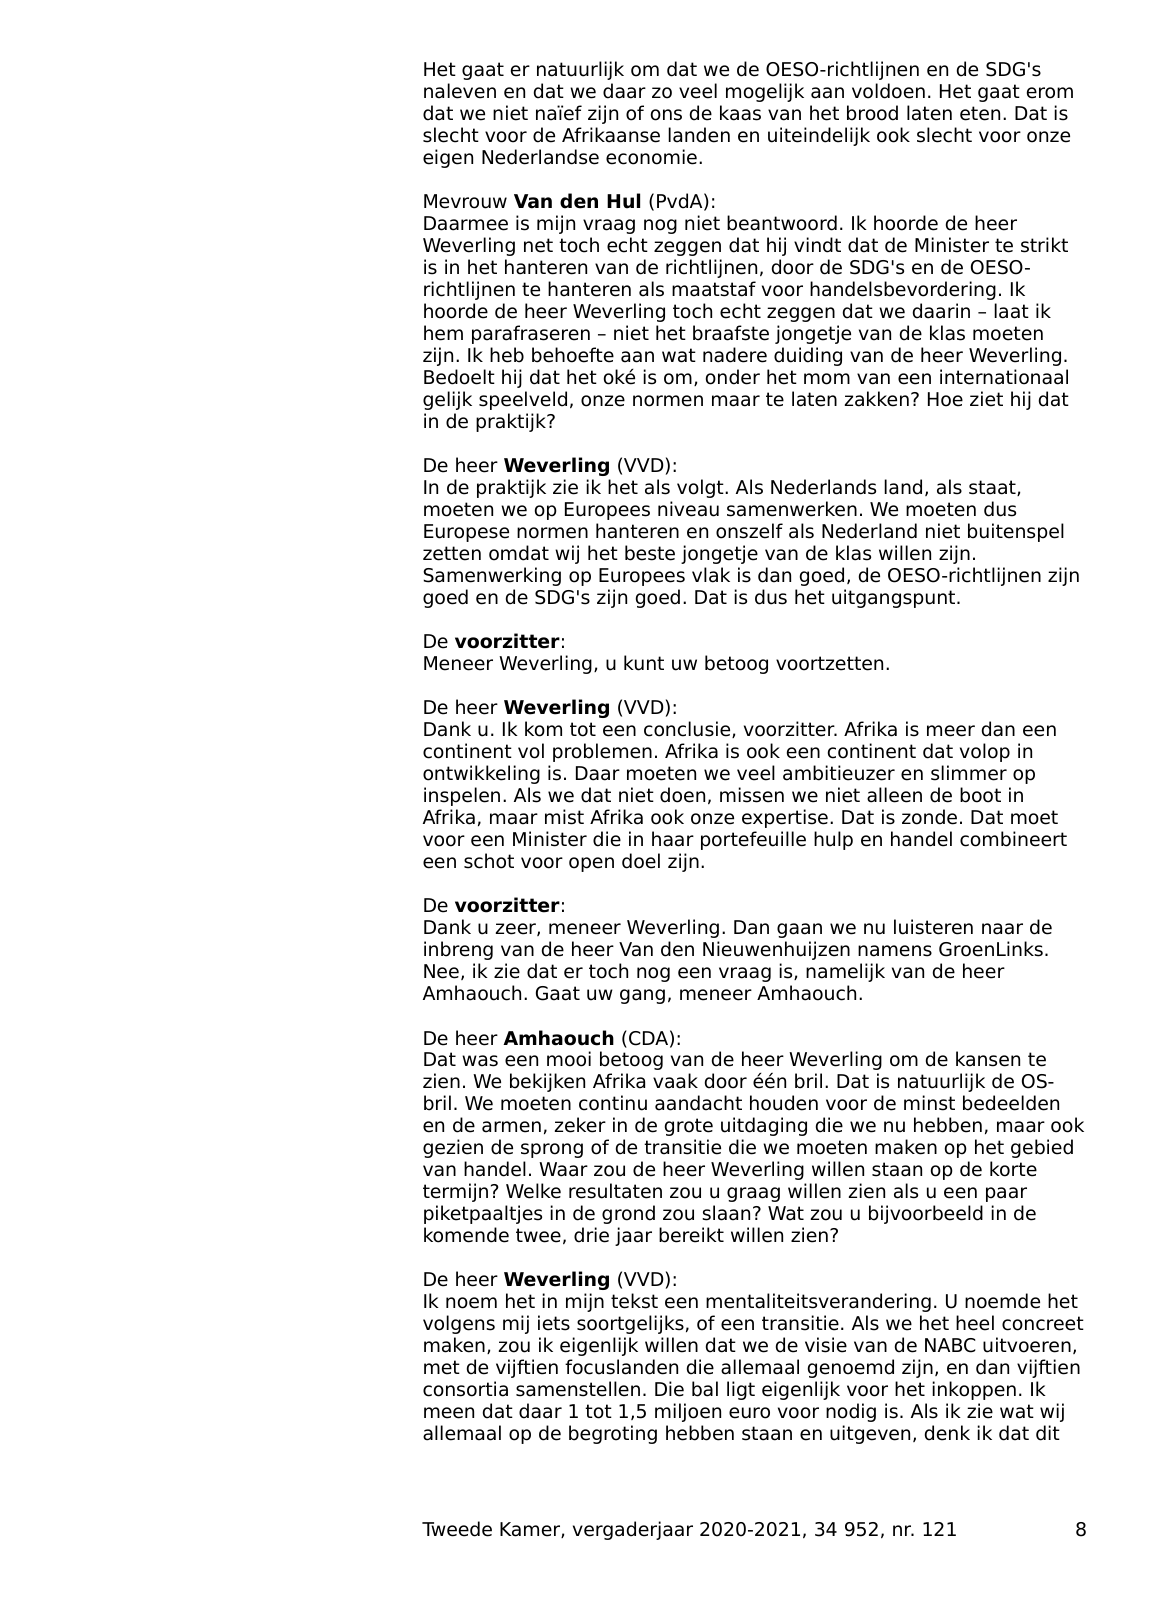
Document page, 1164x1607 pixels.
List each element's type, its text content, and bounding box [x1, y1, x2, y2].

text Mevrouw Van den Hul (PvdA): [422, 191, 1087, 213]
text Daarmee is mijn vraag nog niet beantwoord. Ik hoorde de heer Weverling net toch echt zeggen dat hij vindt dat de Minister te strikt is in het hanteren van de richtlijnen, door de SDG's en de OESO-richtlijnen te hanteren als maatstaf voor handelsbevordering. Ik hoorde de heer Weverling toch echt zeggen dat we daarin – laat ik hem parafraseren – niet het braafste jongetje van de klas moeten zijn. Ik heb behoefte aan wat nadere duiding van de heer Weverling. Bedoelt hij dat het oké is om, onder het mom van een internationaal gelijk speelveld, onze normen maar te laten zakken? Hoe ziet hij dat in de praktijk? [422, 213, 1087, 433]
text In de praktijk zie ik het als volgt. Als Nederlands land, als staat, moeten we op Europees niveau samenwerken. We moeten dus Europese normen hanteren en onszelf als Nederland niet buitenspel zetten omdat wij het beste jongetje van de klas willen zijn. Samenwerking op Europees vlak is dan goed, de OESO-richtlijnen zijn goed en de SDG's zijn goed. Dat is dus het uitgangspunt. [422, 477, 1087, 609]
text De heer Amhaouch (CDA): [422, 1027, 1087, 1049]
text Dank u zeer, meneer Weverling. Dan gaan we nu luisteren naar de inbreng van de heer Van den Nieuwenhuijzen namens GroenLinks. Nee, ik zie dat er toch nog een vraag is, namelijk van de heer Amhaouch. Gaat uw gang, meneer Amhaouch. [422, 917, 1087, 1005]
text Het gaat er natuurlijk om dat we de OESO-richtlijnen en de SDG's naleven en dat we daar zo veel mogelijk aan voldoen. Het gaat erom dat we niet naïef zijn of ons de kaas van het brood laten eten. Dat is slecht voor de Afrikaanse landen en uiteindelijk ook slecht voor onze eigen Nederlandse economie. [422, 59, 1087, 169]
text De voorzitter: [422, 895, 1087, 917]
text Dat was een mooi betoog van de heer Weverling om de kansen te zien. We bekijken Afrika vaak door één bril. Dat is natuurlijk de OS-bril. We moeten continu aandacht houden voor de minst bedeelden en de armen, zeker in de grote uitdaging die we nu hebben, maar ook gezien de sprong of de transitie die we moeten maken op het gebied van handel. Waar zou de heer Weverling willen staan op de korte termijn? Welke resultaten zou u graag willen zien als u een paar piketpaaltjes in de grond zou slaan? Wat zou u bijvoorbeeld in de komende twee, drie jaar bereikt willen zien? [422, 1049, 1087, 1247]
text Dank u. Ik kom tot een conclusie, voorzitter. Afrika is meer dan een continent vol problemen. Afrika is ook een continent dat volop in ontwikkeling is. Daar moeten we veel ambitieuzer en slimmer op inspelen. Als we dat niet doen, missen we niet alleen de boot in Afrika, maar mist Afrika ook onze expertise. Dat is zonde. Dat moet voor een Minister die in haar portefeuille hulp en handel combineert een schot voor open doel zijn. [422, 719, 1087, 873]
text De voorzitter: [422, 631, 1087, 653]
text De heer Weverling (VVD): [422, 1269, 1087, 1291]
text Meneer Weverling, u kunt uw betoog voortzetten. [422, 653, 1087, 675]
text De heer Weverling (VVD): [422, 455, 1087, 477]
text Ik noem het in mijn tekst een mentaliteitsverandering. U noemde het volgens mij iets soortgelijks, of een transitie. Als we het heel concreet maken, zou ik eigenlijk willen dat we de visie van de NABC uitvoeren, met de vijftien focuslanden die allemaal genoemd zijn, en dan vijftien consortia samenstellen. Die bal ligt eigenlijk voor het inkoppen. Ik meen dat daar 1 tot 1,5 miljoen euro voor nodig is. Als ik zie wat wij allemaal op de begroting hebben staan en uitgeven, denk ik dat dit [422, 1291, 1087, 1445]
text De heer Weverling (VVD): [422, 697, 1087, 719]
